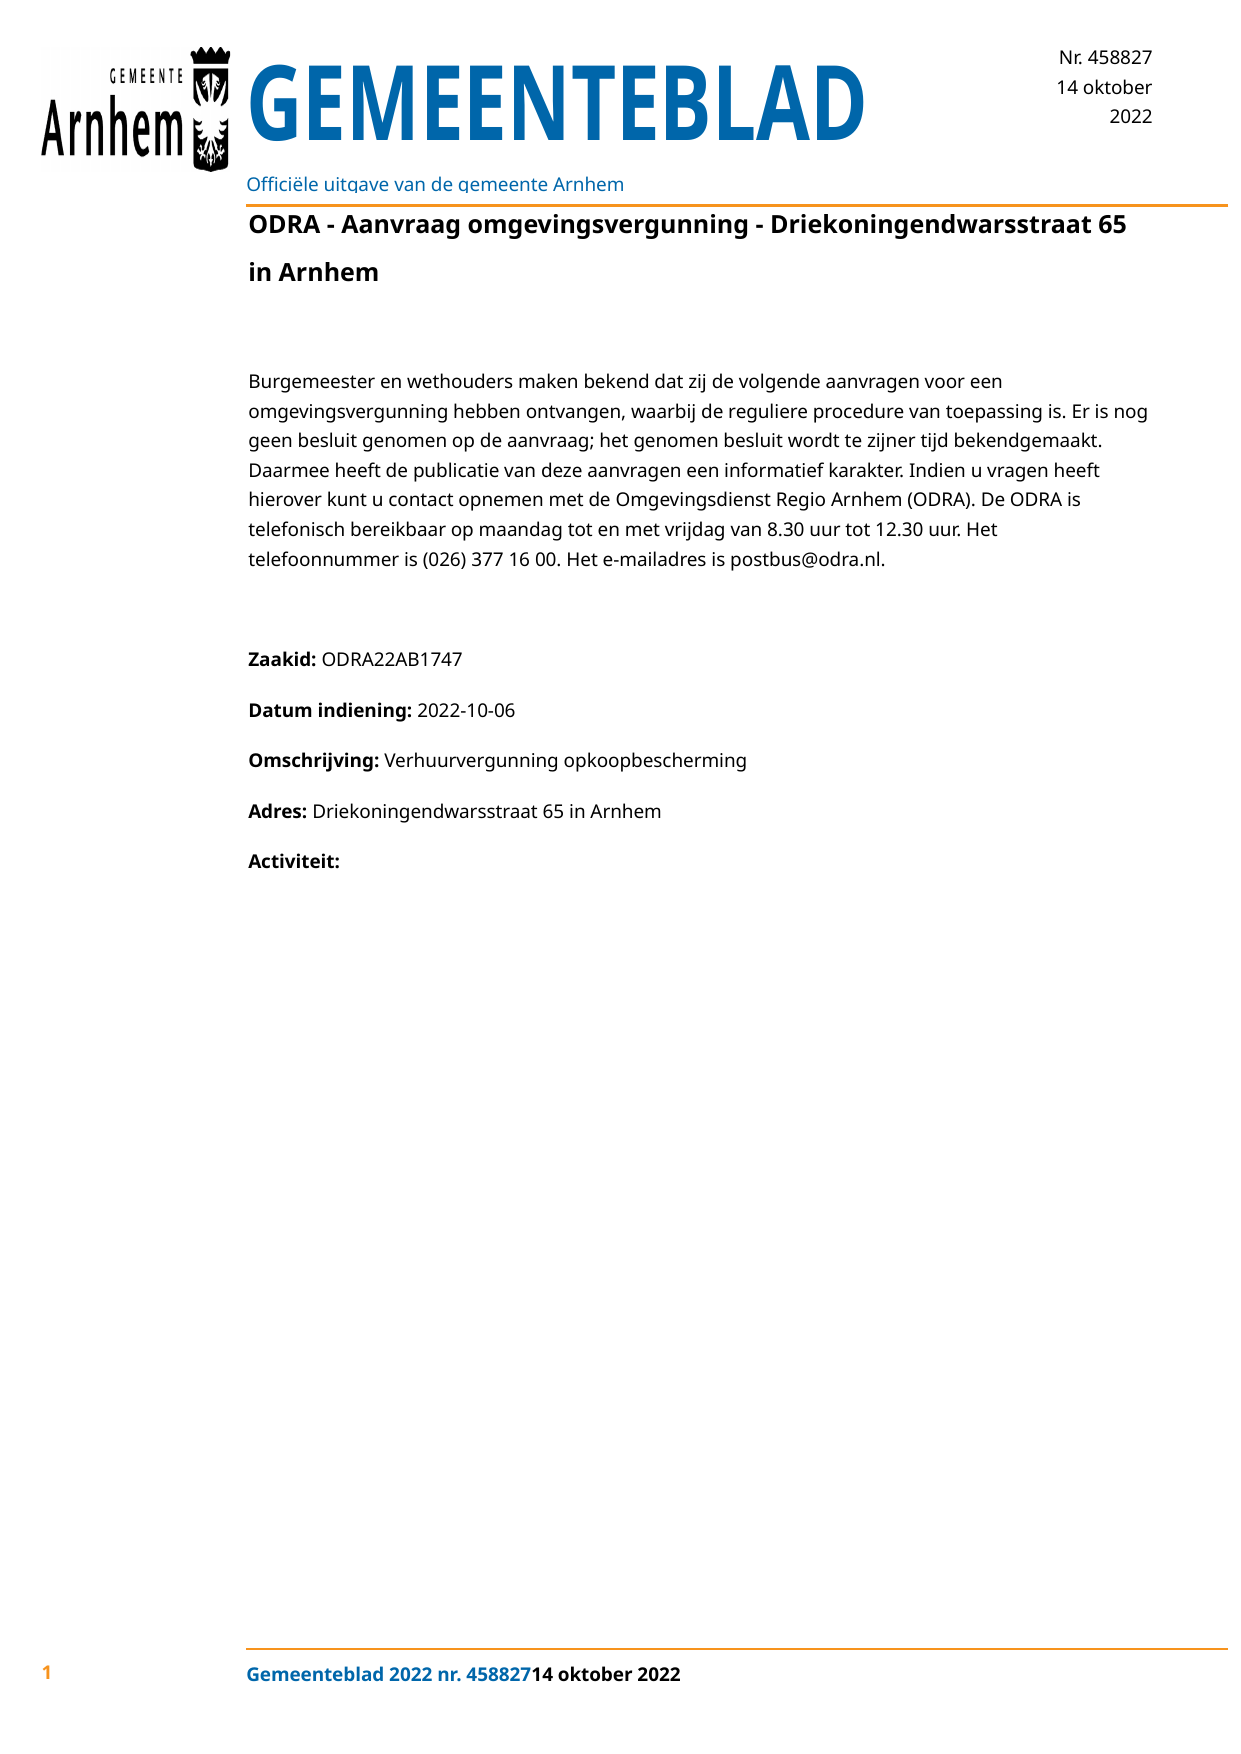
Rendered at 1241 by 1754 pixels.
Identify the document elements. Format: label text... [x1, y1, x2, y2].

text Datum indiening: 2022-10-06 [248, 697, 1152, 723]
text Zaakid: ODRA22AB1747 [248, 647, 1152, 672]
text Burgemeester en wethouders maken bekend dat zij de volgende aanvragen voor een omgevingsvergunning hebben ontvangen, waarbij de reguliere procedure van toepassing is. Er is nog geen besluit genomen op de aanvraag; het genomen besluit wordt te zijner tijd bekendgemaakt. Daarmee heeft de publicatie van deze aanvragen een informatief karakter. Indien u vragen heeft hierover kunt u contact opnemen met de Omgevingsdienst Regio Arnhem (ODRA). De ODRA is telefonisch bereikbaar op maandag tot en met vrijdag van 8.30 uur tot 12.30 uur. Het telefoonnummer is (026) 377 16 00. Het e-mailadres is postbus@odra.nl. [248, 368, 1152, 572]
text ODRA - Aanvraag omgevingsvergunning - Driekoningendwarsstraat 65 in Arnhem [248, 207, 1152, 288]
text Adres: Driekoningendwarsstraat 65 in Arnhem [248, 798, 1152, 824]
text Omschrijving: Verhuurvergunning opkoopbescherming [248, 747, 1152, 773]
picture [41, 47, 231, 172]
text Activiteit: [248, 848, 1152, 874]
